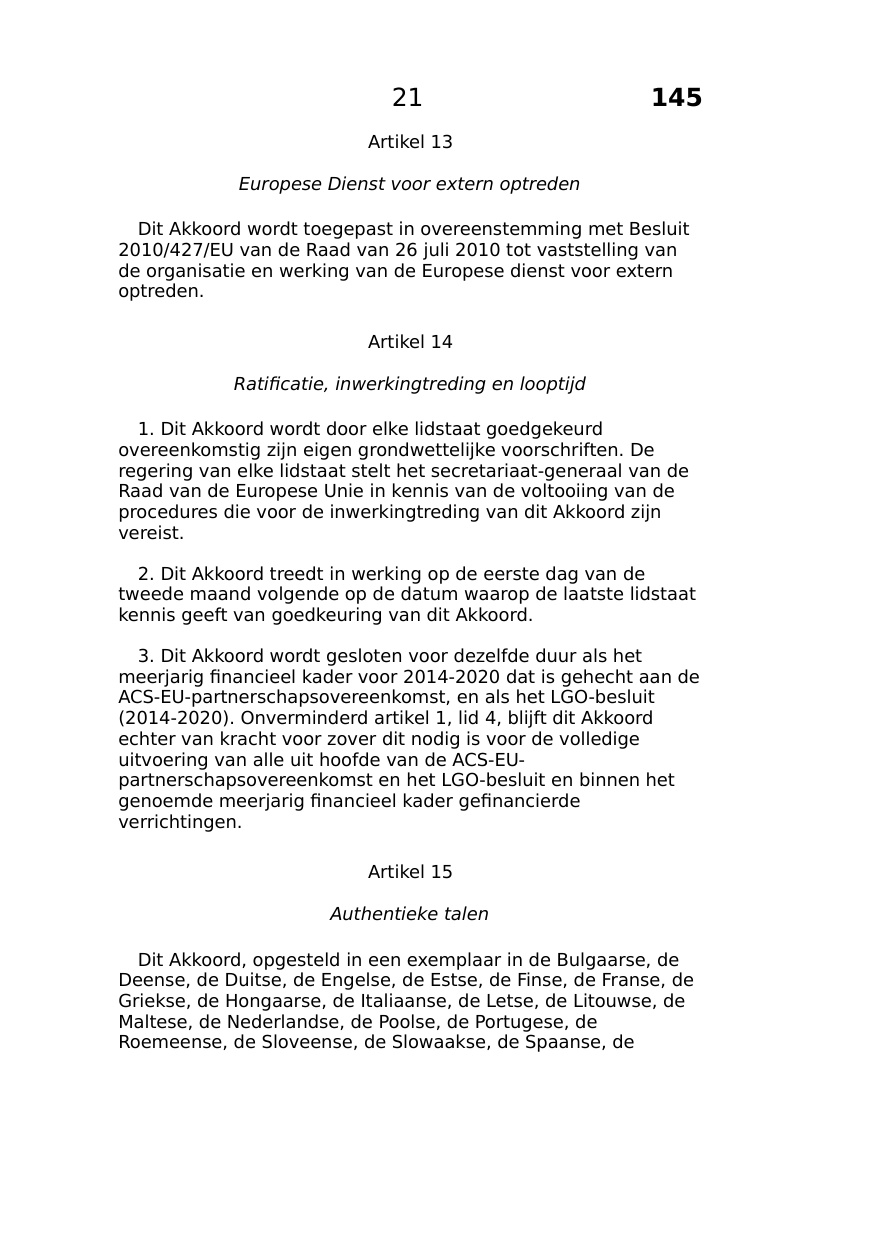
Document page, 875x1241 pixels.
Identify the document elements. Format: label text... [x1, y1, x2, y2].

text Dit Akkoord, opgesteld in een exemplaar in de Bulgaarse, de Deense, de Duitse, de Engelse, de Estse, de Finse, de Franse, de Griekse, de Hongaarse, de Italiaanse, de Letse, de Litouwse, de Maltese, de Nederlandse, de Poolse, de Portugese, de Roemeense, de Sloveense, de Slowaakse, de Spaanse, de [118, 949, 703, 1053]
text 1. Dit Akkoord wordt door elke lidstaat goedgekeurd overeenkomstig zijn eigen grondwettelijke voorschriften. De regering van elke lidstaat stelt het secretariaat-generaal van de Raad van de Europese Unie in kennis van de voltooiing van de procedures die voor de inwerkingtreding van dit Akkoord zijn vereist. [118, 419, 703, 543]
text 3. Dit Akkoord wordt gesloten voor dezelfde duur als het meerjarig financieel kader voor 2014-2020 dat is gehecht aan de ACS-EU-partnerschapsovereenkomst, en als het LGO-besluit (2014-2020). Onverminderd artikel 1, lid 4, blijft dit Akkoord echter van kracht voor zover dit nodig is voor de volledige uitvoering van alle uit hoofde van de ACS-EU-partnerschapsovereenkomst en het LGO-besluit en binnen het genoemde meerjarig financieel kader gefinancierde verrichtingen. [118, 646, 703, 832]
text 2. Dit Akkoord treedt in werking op de eerste dag van de tweede maand volgende op de datum waarop de laatste lidstaat kennis geeft van goedkeuring van dit Akkoord. [118, 563, 703, 626]
subtitle Artikel 15 Authentieke talen [118, 862, 703, 924]
subtitle Artikel 13 Europese Dienst voor extern optreden [118, 132, 703, 194]
text Dit Akkoord wordt toegepast in overeenstemming met Besluit 2010/427/EU van de Raad van 26 juli 2010 tot vaststelling van de organisatie en werking van de Europese dienst voor extern optreden. [118, 219, 703, 302]
subtitle Artikel 14 Ratificatie, inwerkingtreding en looptijd [118, 332, 703, 394]
